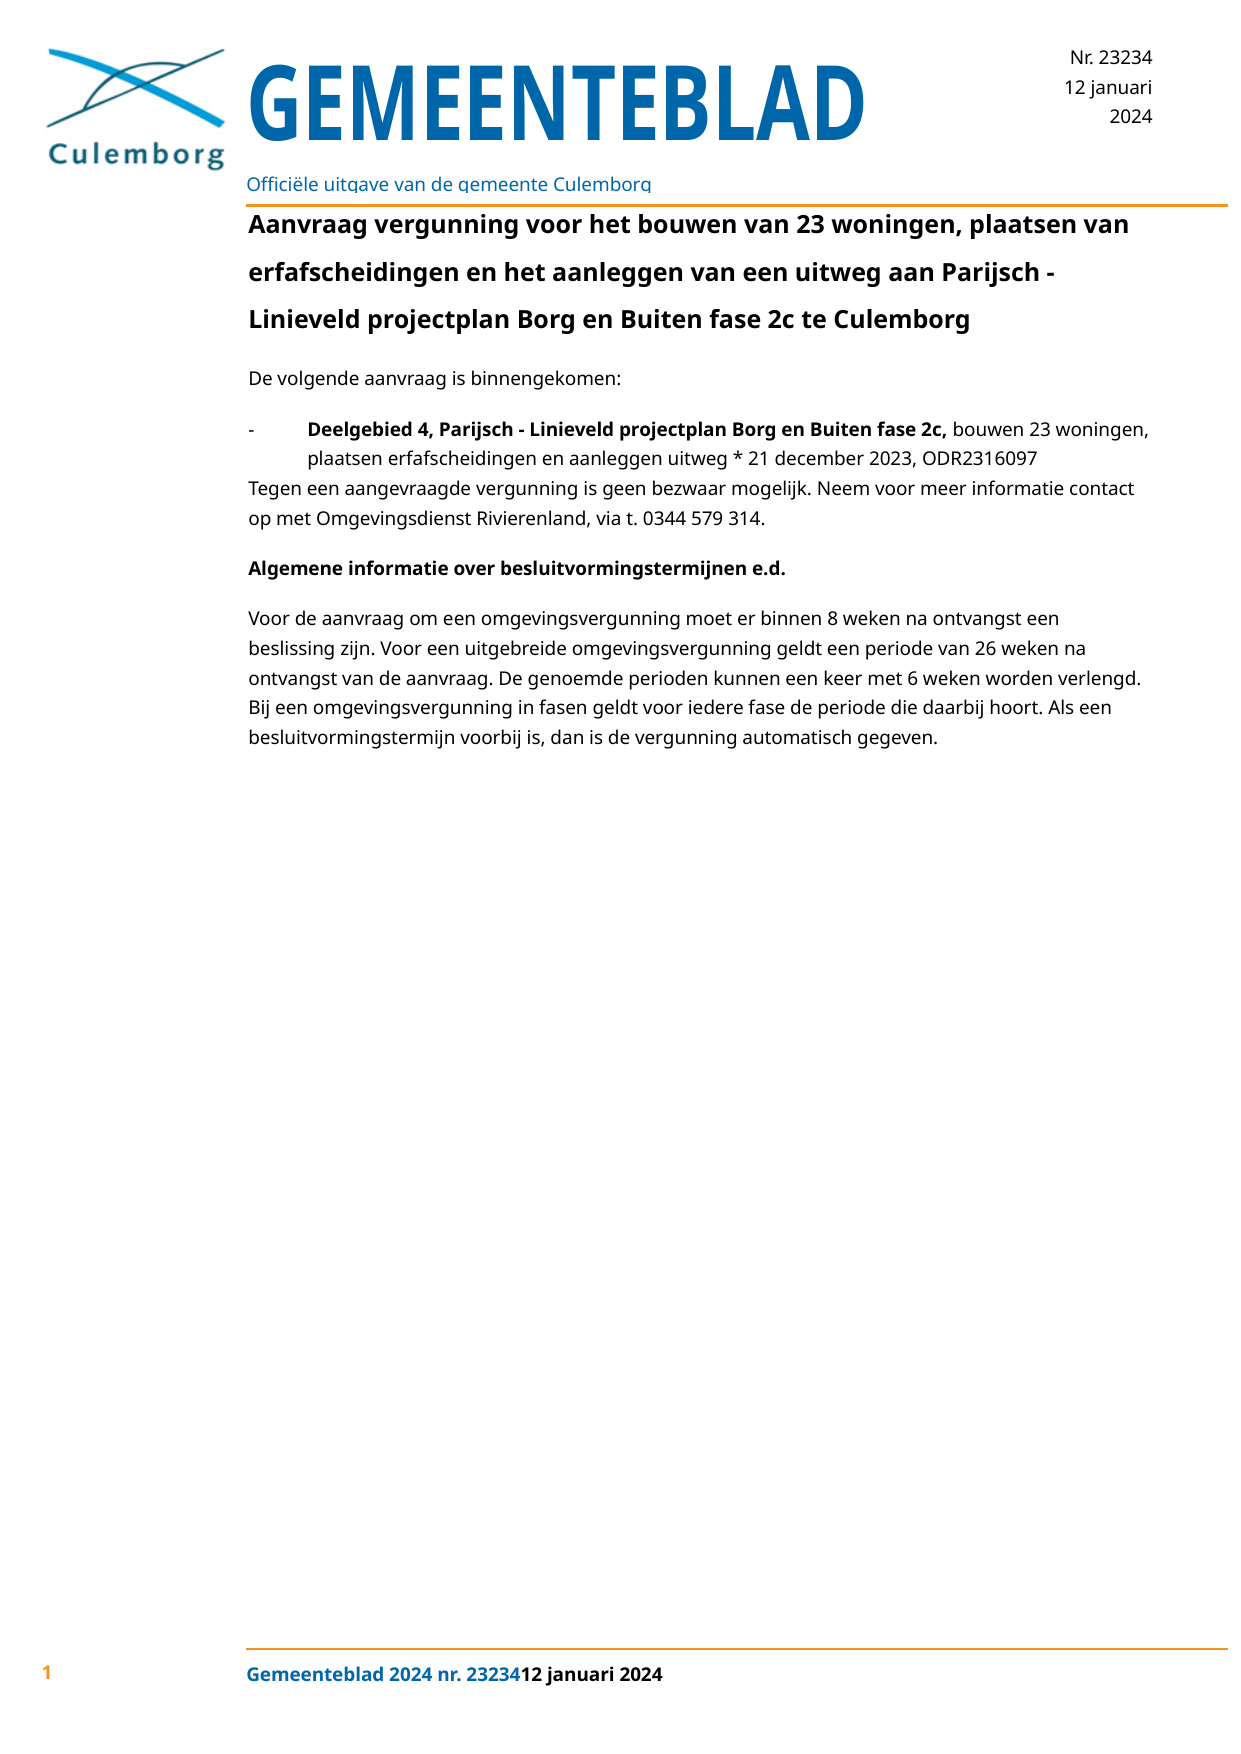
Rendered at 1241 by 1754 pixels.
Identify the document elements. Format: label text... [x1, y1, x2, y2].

text Voor de aanvraag om een omgevingsvergunning moet er binnen 8 weken na ontvangst een beslissing zijn. Voor een uitgebreide omgevingsvergunning geldt een periode van 26 weken na ontvangst van de aanvraag. De genoemde perioden kunnen een keer met 6 weken worden verlengd. Bij een omgevingsvergunning in fasen geldt voor iedere fase de periode die daarbij hoort. Als een besluitvormingstermijn voorbij is, dan is de vergunning automatisch gegeven. [248, 606, 1152, 749]
text Algemene informatie over besluitvormingstermijnen e.d. [248, 555, 1152, 581]
text Aanvraag vergunning voor het bouwen van 23 woningen, plaatsen van erfafscheidingen en het aanleggen van een uitweg aan Parijsch - Linieveld projectplan Borg en Buiten fase 2c te Culemborg [248, 207, 1152, 336]
list Deelgebied 4, Parijsch - Linieveld projectplan Borg en Buiten fase 2c, bouwen 23 woningen, plaatsen erfafscheidingen en aanleggen uitweg * 21 december 2023, ODR2316097 [248, 416, 1152, 471]
picture [41, 47, 231, 172]
text Tegen een aangevraagde vergunning is geen bezwaar mogelijk. Neem voor meer informatie contact op met Omgevingsdienst Rivierenland, via t. 0344 579 314. [248, 475, 1152, 530]
text De volgende aanvraag is binnengekomen: [248, 366, 1152, 391]
